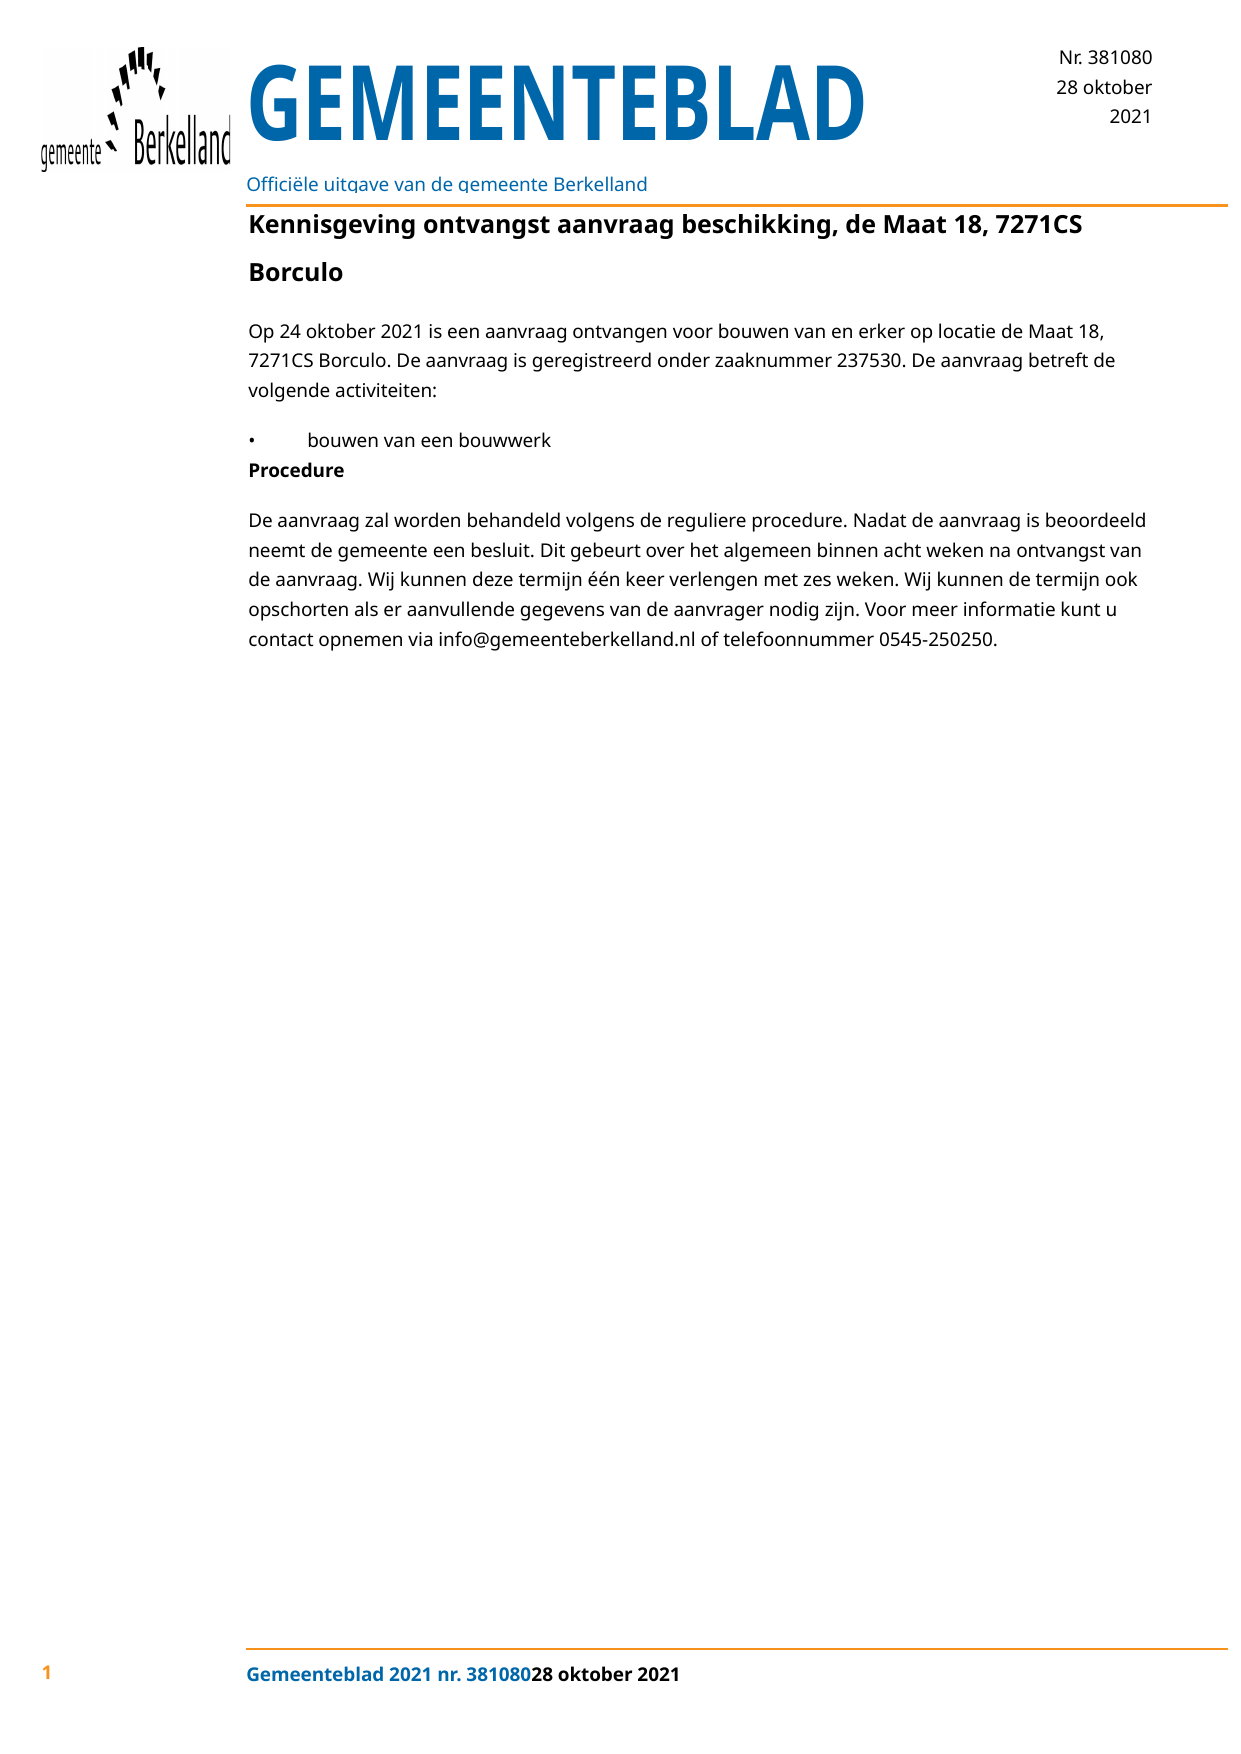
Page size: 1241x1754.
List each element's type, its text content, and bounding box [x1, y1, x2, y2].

picture [41, 47, 231, 172]
text Op 24 oktober 2021 is een aanvraag ontvangen voor bouwen van en erker op locatie de Maat 18, 7271CS Borculo. De aanvraag is geregistreerd onder zaaknummer 237530. De aanvraag betreft de volgende activiteiten: [248, 318, 1152, 403]
text De aanvraag zal worden behandeld volgens de reguliere procedure. Nadat de aanvraag is beoordeeld neemt de gemeente een besluit. Dit gebeurt over het algemeen binnen acht weken na ontvangst van de aanvraag. Wij kunnen deze termijn één keer verlengen met zes weken. Wij kunnen de termijn ook opschorten als er aanvullende gegevens van de aanvrager nodig zijn. Voor meer informatie kunt u contact opnemen via info@gemeenteberkelland.nl of telefoonnummer 0545-250250. [248, 507, 1152, 652]
list bouwen van een bouwwerk [248, 427, 1152, 453]
text Procedure [248, 457, 1152, 483]
text Kennisgeving ontvangst aanvraag beschikking, de Maat 18, 7271CS Borculo [248, 207, 1152, 288]
